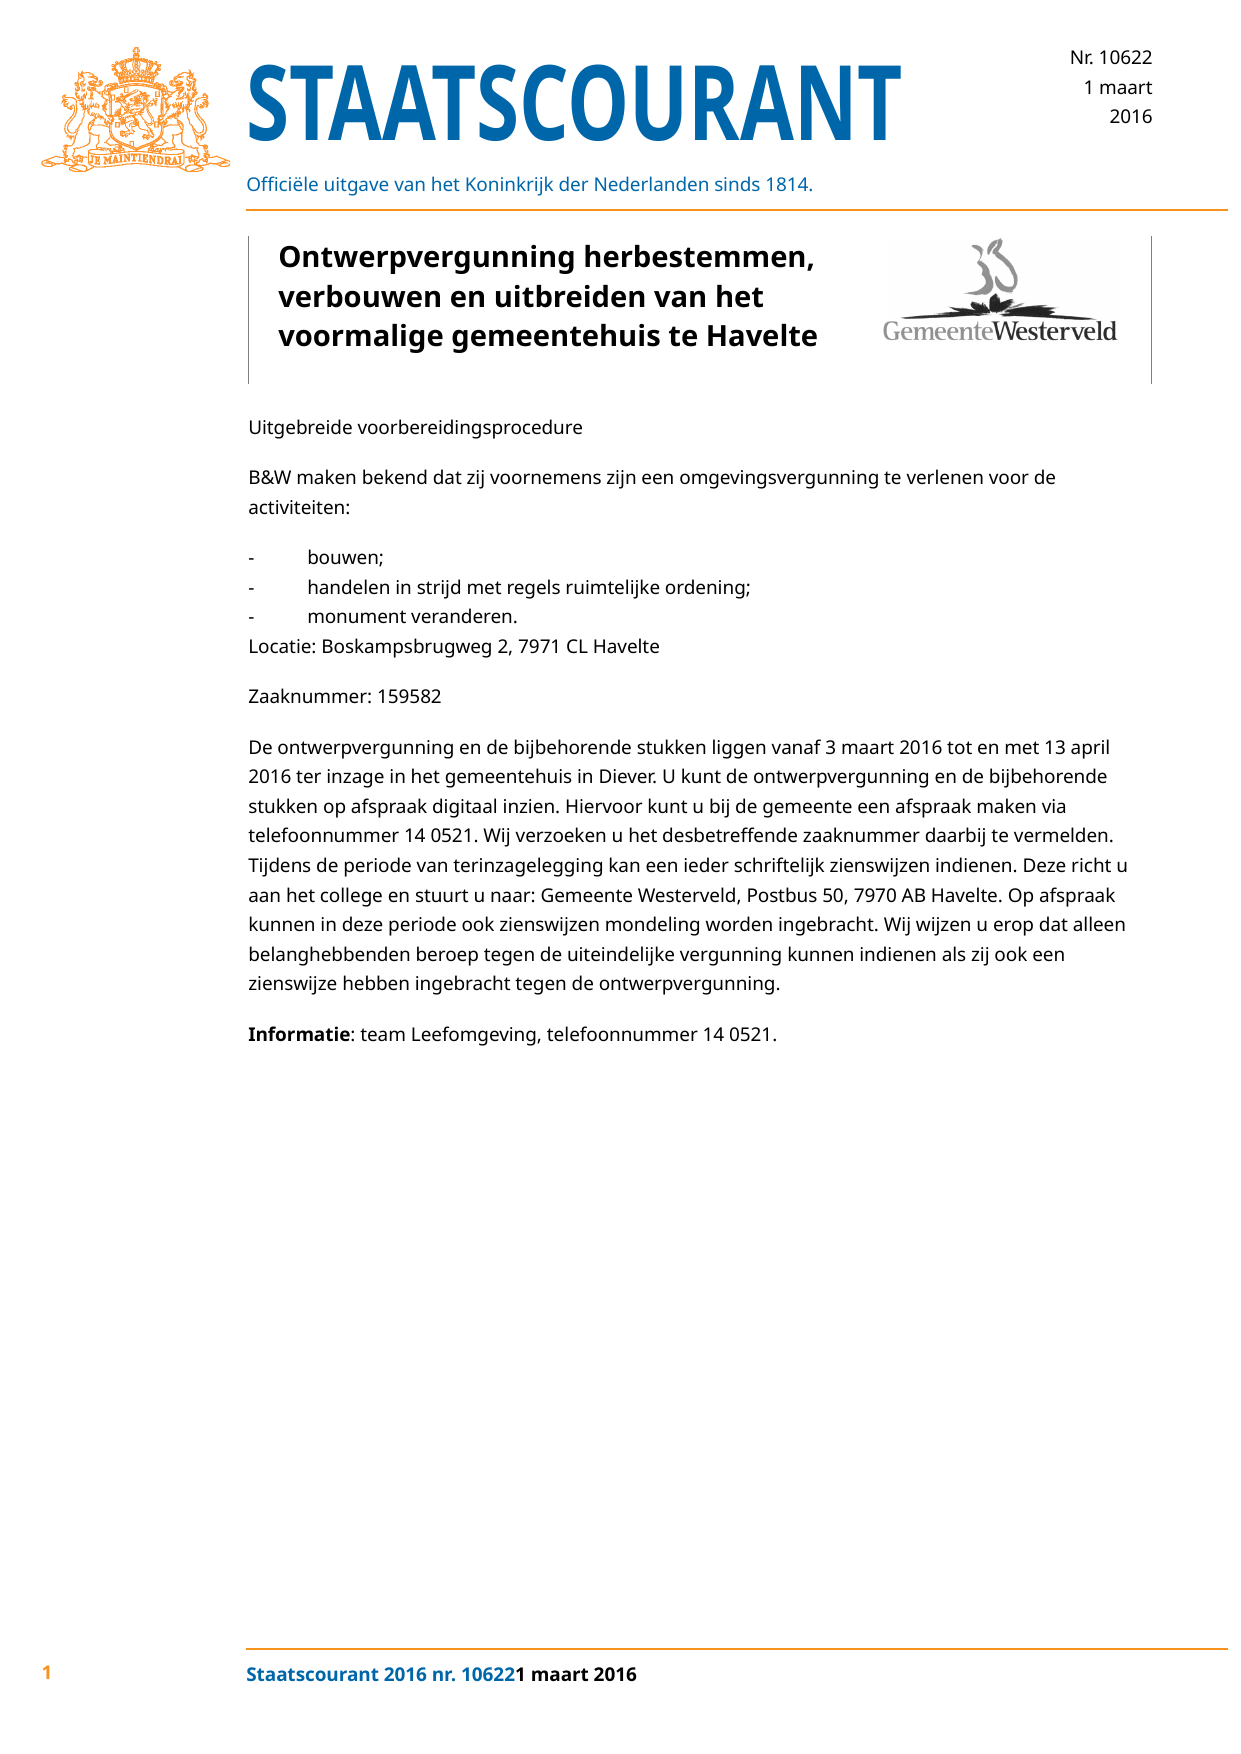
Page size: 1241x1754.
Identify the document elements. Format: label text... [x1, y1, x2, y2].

text Locatie: Boskampsbrugweg 2, 7971 CL Havelte [248, 633, 1152, 659]
text De ontwerpvergunning en de bijbehorende stukken liggen vanaf 3 maart 2016 tot en met 13 april 2016 ter inzage in het gemeentehuis in Diever. U kunt de ontwerpvergunning en de bijbehorende stukken op afspraak digitaal inzien. Hiervoor kunt u bij de gemeente een afspraak maken via telefoonnummer 14 0521. Wij verzoeken u het desbetreffende zaaknummer daarbij te vermelden. Tijdens de periode van terinzagelegging kan een ieder schriftelijk zienswijzen indienen. Deze richt u aan het college en stuurt u naar: Gemeente Westerveld, Postbus 50, 7970 AB Havelte. Op afspraak kunnen in deze periode ook zienswijzen mondeling worden ingebracht. Wij wijzen u erop dat alleen belanghebbenden beroep tegen de uiteindelijke vergunning kunnen indienen als zij ook een zienswijze hebben ingebracht tegen de ontwerpvergunning. [248, 734, 1152, 996]
table_header [850, 236, 1151, 384]
list bouwen; [248, 544, 1152, 570]
text Uitgebreide voorbereidingsprocedure [248, 414, 1152, 440]
picture [41, 47, 231, 172]
list handelen in strijd met regels ruimtelijke ordening; [248, 574, 1152, 600]
picture [882, 236, 1119, 342]
list monument veranderen. [248, 603, 1152, 629]
text Informatie: team Leefomgeving, telefoonnummer 14 0521. [248, 1021, 1152, 1047]
text Zaaknummer: 159582 [248, 683, 1152, 709]
text B&W maken bekend dat zij voornemens zijn een omgevingsvergunning te verlenen voor de activiteiten: [248, 464, 1152, 520]
table_header Ontwerpvergunning herbestemmen, verbouwen en uitbreiden van het voormalige gemeentehuis te Havelte [249, 236, 850, 384]
